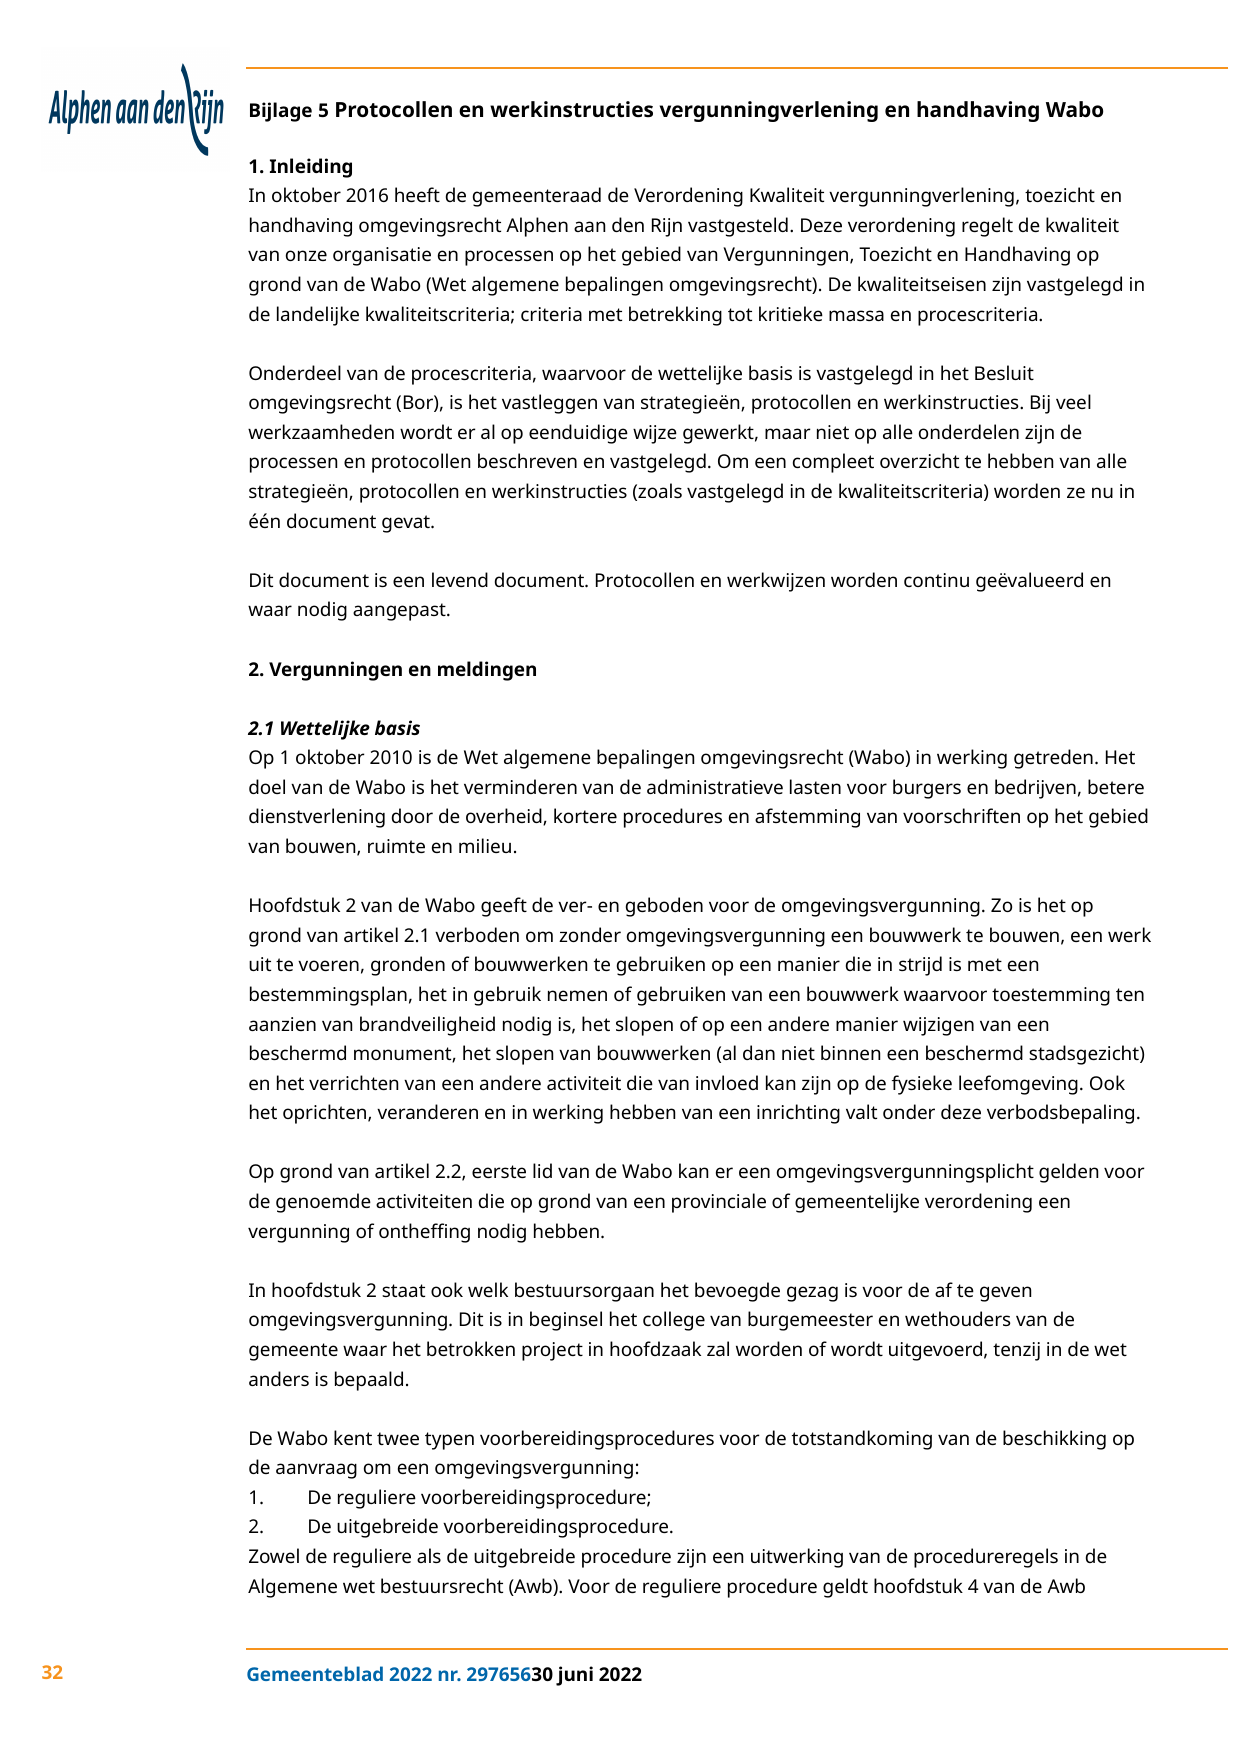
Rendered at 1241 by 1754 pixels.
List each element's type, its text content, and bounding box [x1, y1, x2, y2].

picture [41, 47, 231, 172]
text In oktober 2016 heeft de gemeenteraad de Verordening Kwaliteit vergunningverlening, toezicht en handhaving omgevingsrecht Alphen aan den Rijn vastgesteld. Deze verordening regelt de kwaliteit van onze organisatie en processen op het gebied van Vergunningen, Toezicht en Handhaving op grond van de Wabo (Wet algemene bepalingen omgevingsrecht). De kwaliteitseisen zijn vastgelegd in de landelijke kwaliteitscriteria; criteria met betrekking tot kritieke massa en procescriteria. [248, 182, 1152, 327]
text Op 1 oktober 2010 is de Wet algemene bepalingen omgevingsrecht (Wabo) in werking getreden. Het doel van de Wabo is het verminderen van de administratieve lasten voor burgers en bedrijven, betere dienstverlening door de overheid, kortere procedures en afstemming van voorschriften op het gebied van bouwen, ruimte en milieu. [248, 744, 1152, 859]
text Hoofdstuk 2 van de Wabo geeft de ver- en geboden voor de omgevingsvergunning. Zo is het op grond van artikel 2.1 verboden om zonder omgevingsvergunning een bouwwerk te bouwen, een werk uit te voeren, gronden of bouwwerken te gebruiken op een manier die in strijd is met een bestemmingsplan, het in gebruik nemen of gebruiken van een bouwwerk waarvoor toestemming ten aanzien van brandveiligheid nodig is, het slopen of op een andere manier wijzigen van een beschermd monument, het slopen van bouwwerken (al dan niet binnen een beschermd stadsgezicht) en het verrichten van een andere activiteit die van invloed kan zijn op de fysieke leefomgeving. Ook het oprichten, veranderen en in werking hebben van een inrichting valt onder deze verbodsbepaling. [248, 892, 1152, 1125]
text 2.1 Wettelijke basis [248, 715, 1152, 741]
text 2. Vergunningen en meldingen [248, 656, 1152, 682]
text 1. Inleiding [248, 153, 1152, 179]
text Zowel de reguliere als de uitgebreide procedure zijn een uitwerking van de procedureregels in de Algemene wet bestuursrecht (Awb). Voor de reguliere procedure geldt hoofdstuk 4 van de Awb [248, 1543, 1152, 1599]
text Dit document is een levend document. Protocollen en werkwijzen worden continu geëvalueerd en waar nodig aangepast. [248, 567, 1152, 622]
list De uitgebreide voorbereidingsprocedure. [248, 1514, 1152, 1539]
list De reguliere voorbereidingsprocedure; [248, 1484, 1152, 1510]
text Op grond van artikel 2.2, eerste lid van de Wabo kan er een omgevingsvergunningsplicht gelden voor de genoemde activiteiten die op grond van een provinciale of gemeentelijke verordening een vergunning of ontheffing nodig hebben. [248, 1159, 1152, 1244]
text Onderdeel van de procescriteria, waarvoor de wettelijke basis is vastgelegd in het Besluit omgevingsrecht (Bor), is het vastleggen van strategieën, protocollen en werkinstructies. Bij veel werkzaamheden wordt er al op eenduidige wijze gewerkt, maar niet op alle onderdelen zijn de processen en protocollen beschreven en vastgelegd. Om een compleet overzicht te hebben van alle strategieën, protocollen en werkinstructies (zoals vastgelegd in de kwaliteitscriteria) worden ze nu in één document gevat. [248, 360, 1152, 534]
text In hoofdstuk 2 staat ook welk bestuursorgaan het bevoegde gezag is voor de af te geven omgevingsvergunning. Dit is in beginsel het college van burgemeester en wethouders van de gemeente waar het betrokken project in hoofdzaak zal worden of wordt uitgevoerd, tenzij in de wet anders is bepaald. [248, 1277, 1152, 1392]
text De Wabo kent twee typen voorbereidingsprocedures voor de totstandkoming van de beschikking op de aanvraag om een omgevingsvergunning: [248, 1425, 1152, 1480]
text Bijlage 5 Protocollen en werkinstructies vergunningverlening en handhaving Wabo [248, 95, 1152, 123]
